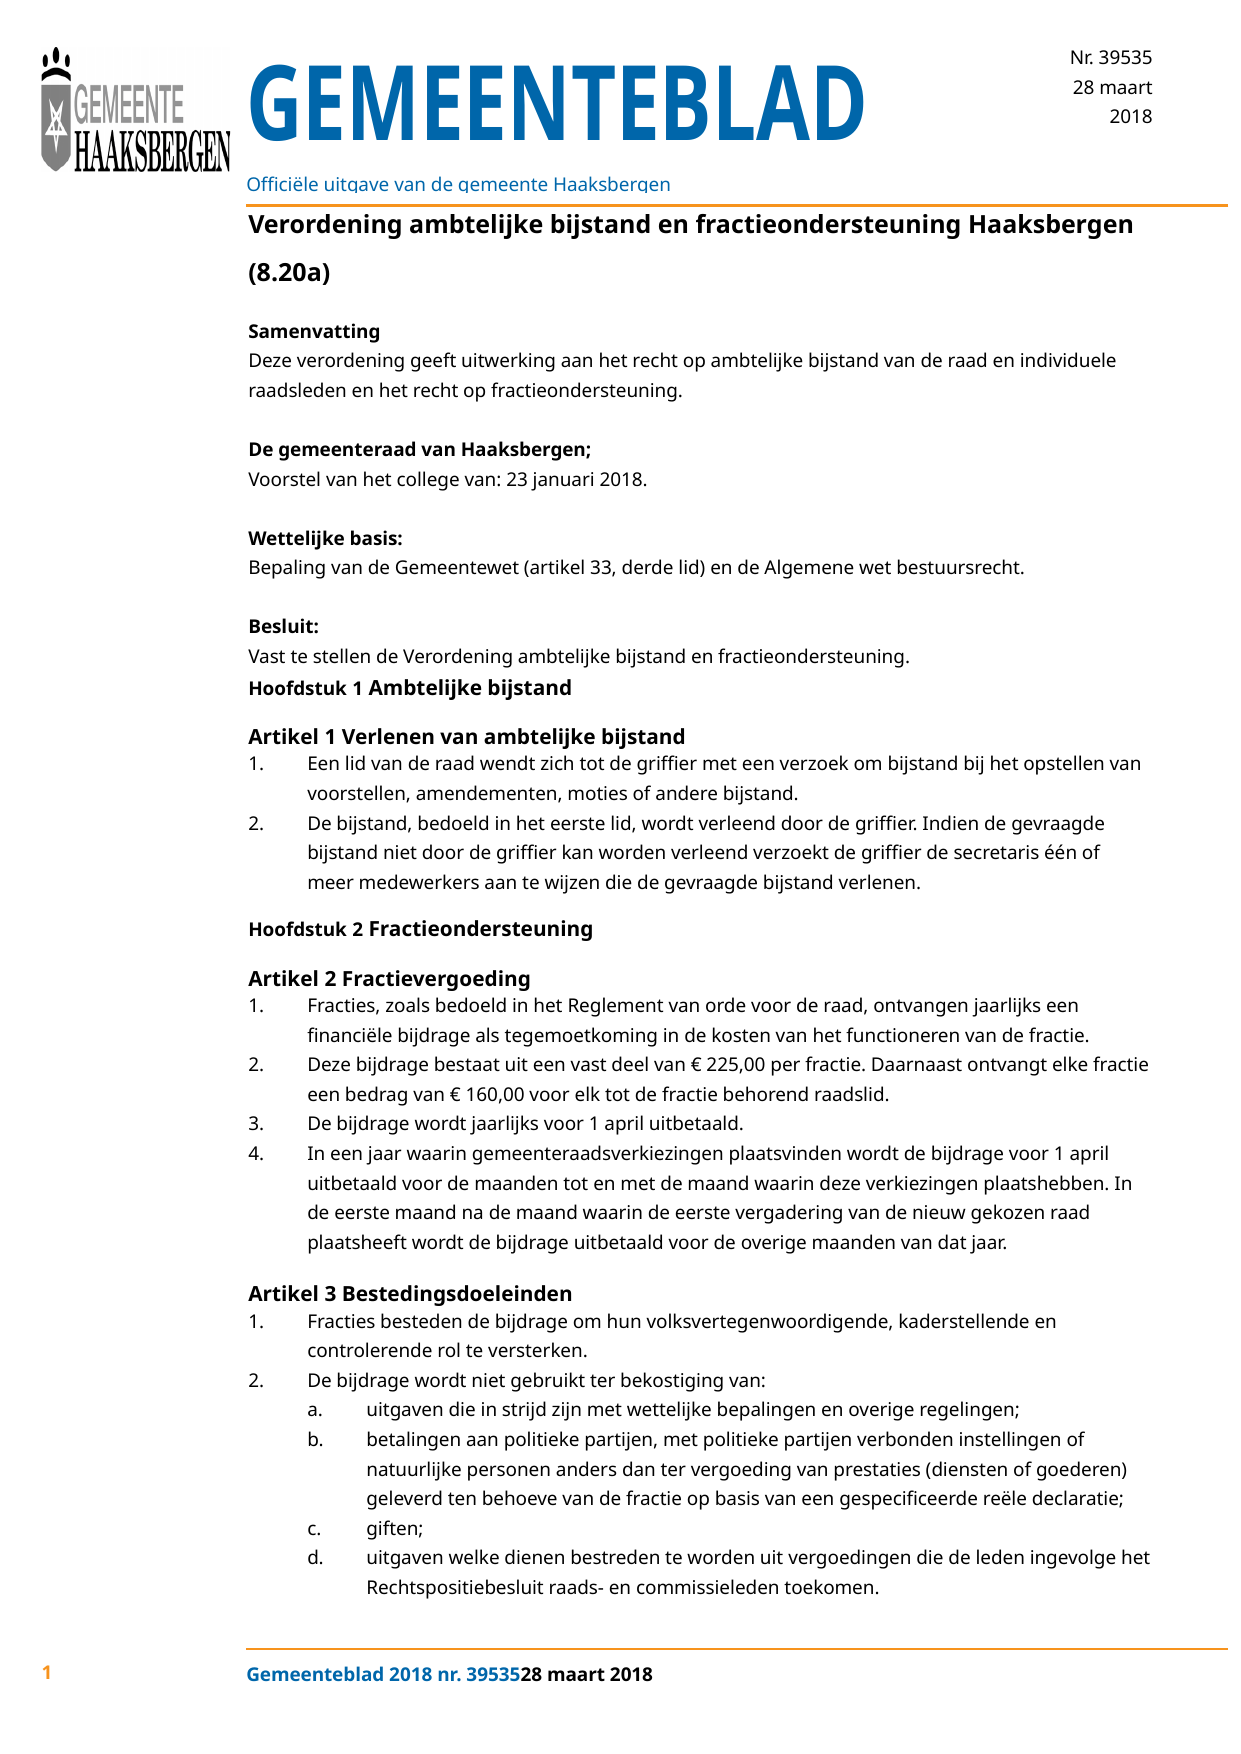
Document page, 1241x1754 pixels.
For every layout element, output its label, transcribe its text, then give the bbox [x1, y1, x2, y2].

picture [41, 47, 231, 172]
list betalingen aan politieke partijen, met politieke partijen verbonden instellingen of natuurlijke personen anders dan ter vergoeding van prestaties (diensten of goederen) geleverd ten behoeve van de fractie op basis van een gespecificeerde reële declaratie; [307, 1426, 1152, 1511]
text Verordening ambtelijke bijstand en fractieondersteuning Haaksbergen (8.20a) [248, 207, 1152, 288]
list De bijdrage wordt jaarlijks voor 1 april uitbetaald. [248, 1111, 1152, 1136]
list Fracties, zoals bedoeld in het Reglement van orde voor de raad, ontvangen jaarlijks een financiële bijdrage als tegemoetkoming in de kosten van het functioneren van de fractie. [248, 992, 1152, 1048]
text Wettelijke basis: [248, 525, 1152, 551]
list Een lid van de raad wendt zich tot de griffier met een verzoek om bijstand bij het opstellen van voorstellen, amendementen, moties of andere bijstand. [248, 751, 1152, 806]
list uitgaven die in strijd zijn met wettelijke bepalingen en overige regelingen; [307, 1397, 1152, 1422]
text De gemeenteraad van Haaksbergen; [248, 436, 1152, 462]
text Hoofdstuk 1 Ambtelijke bijstand [248, 673, 1152, 701]
list In een jaar waarin gemeenteraadsverkiezingen plaatsvinden wordt de bijdrage voor 1 april uitbetaald voor de maanden tot en met de maand waarin deze verkiezingen plaatshebben. In de eerste maand na de maand waarin de eerste vergadering van de nieuw gekozen raad plaatsheeft wordt de bijdrage uitbetaald voor de overige maanden van dat jaar. [248, 1140, 1152, 1255]
list uitgaven welke dienen bestreden te worden uit vergoedingen die de leden ingevolge het Rechtspositiebesluit raads- en commissieleden toekomen. [307, 1544, 1152, 1600]
text Hoofdstuk 2 Fractieondersteuning [248, 914, 1152, 943]
text Samenvatting [248, 318, 1152, 344]
text Artikel 2 Fractievergoeding [248, 964, 1152, 992]
text Vast te stellen de Verordening ambtelijke bijstand en fractieondersteuning. [248, 643, 1152, 669]
text Voorstel van het college van: 23 januari 2018. [248, 466, 1152, 492]
text Bepaling van de Gemeentewet (artikel 33, derde lid) en de Algemene wet bestuursrecht. [248, 554, 1152, 580]
list De bijstand, bedoeld in het eerste lid, wordt verleend door de griffier. Indien de gevraagde bijstand niet door de griffier kan worden verleend verzoekt de griffier de secretaris één of meer medewerkers aan te wijzen die de gevraagde bijstand verlenen. [248, 810, 1152, 895]
list De bijdrage wordt niet gebruikt ter bekostiging van: [248, 1367, 1152, 1393]
text Artikel 1 Verlenen van ambtelijke bijstand [248, 722, 1152, 751]
list Fracties besteden de bijdrage om hun volksvertegenwoordigende, kaderstellende en controlerende rol te versterken. [248, 1308, 1152, 1363]
list giften; [307, 1515, 1152, 1541]
text Besluit: [248, 614, 1152, 639]
text Artikel 3 Bestedingsdoeleinden [248, 1279, 1152, 1308]
text Deze verordening geeft uitwerking aan het recht op ambtelijke bijstand van de raad en individuele raadsleden en het recht op fractieondersteuning. [248, 347, 1152, 403]
list Deze bijdrage bestaat uit een vast deel van € 225,00 per fractie. Daarnaast ontvangt elke fractie een bedrag van € 160,00 voor elk tot de fractie behorend raadslid. [248, 1051, 1152, 1107]
